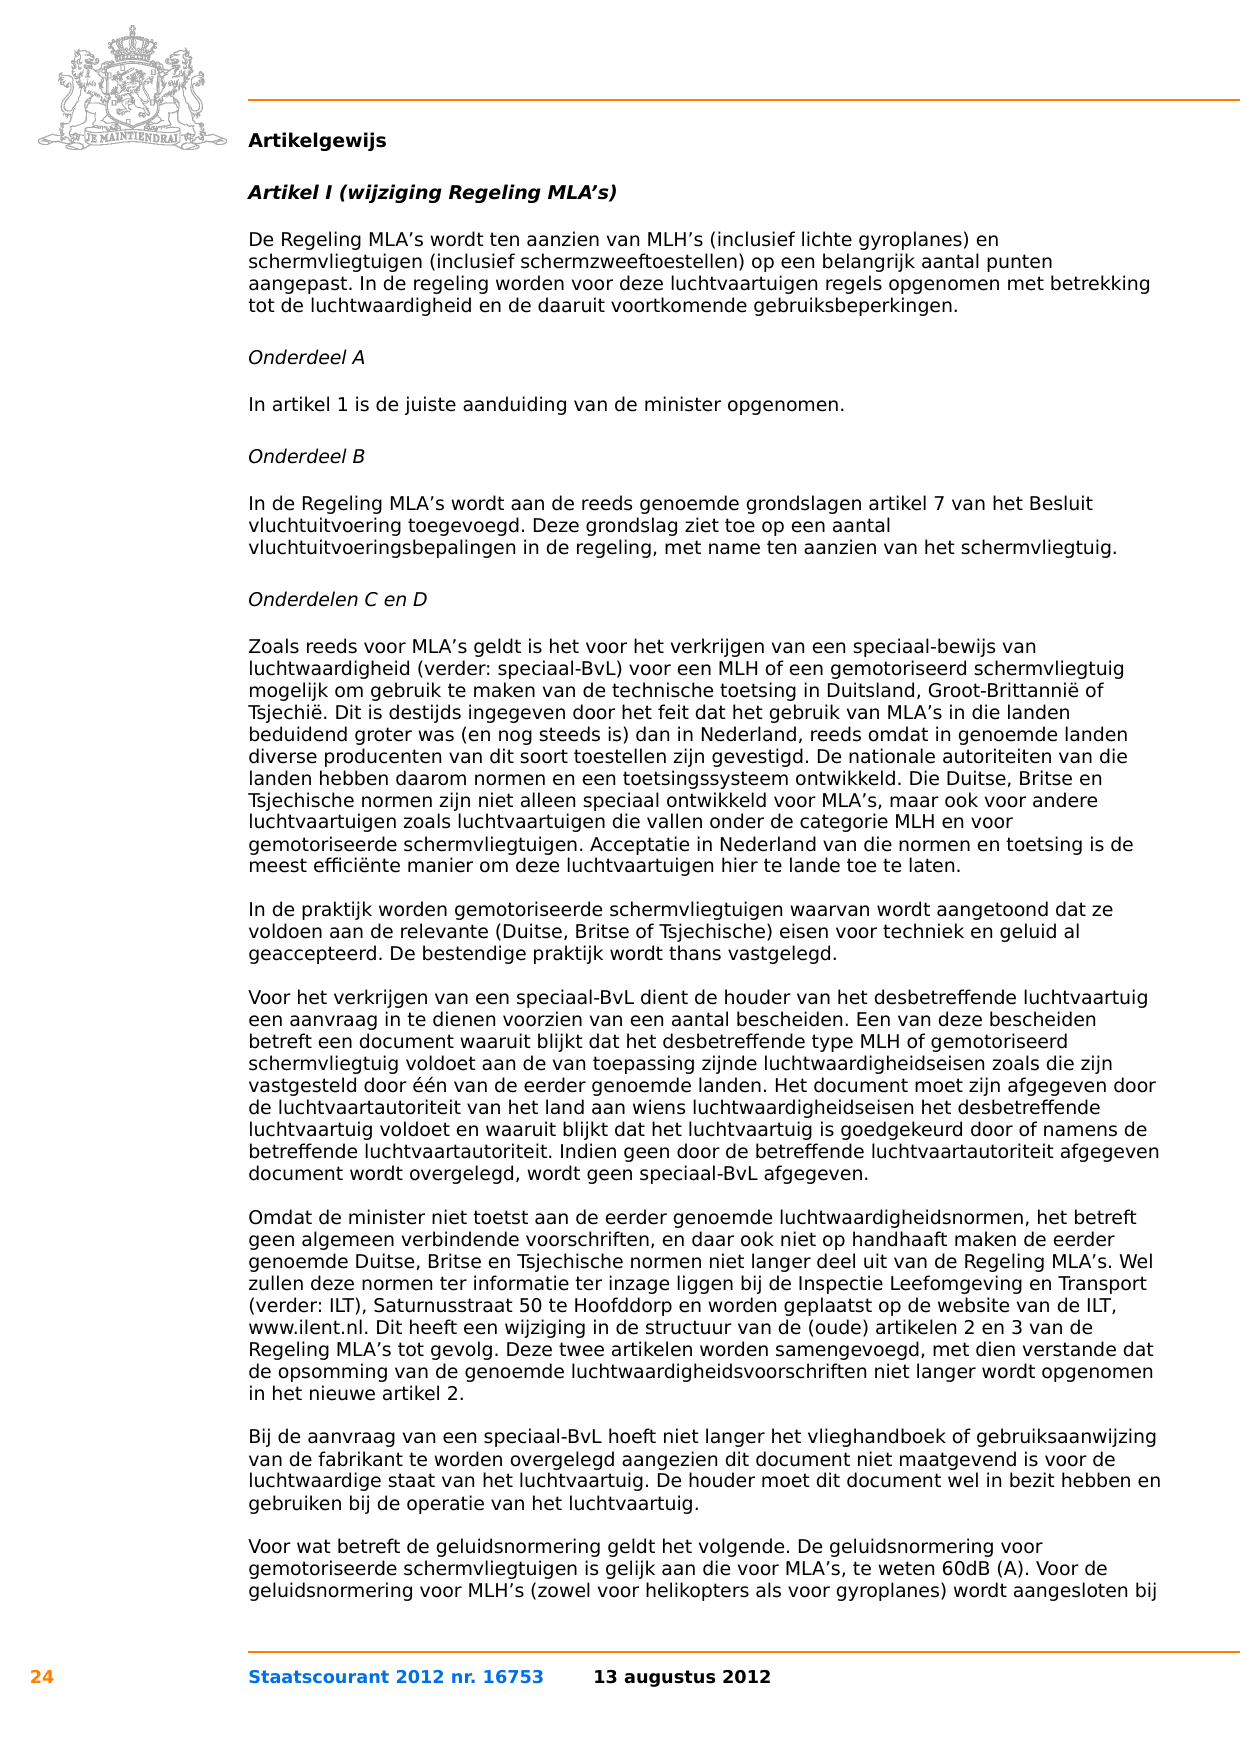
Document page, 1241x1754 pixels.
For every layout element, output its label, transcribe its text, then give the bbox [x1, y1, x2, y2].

text Zoals reeds voor MLA’s geldt is het voor het verkrijgen van een speciaal-bewijs van luchtwaardigheid (verder: speciaal-BvL) voor een MLH of een gemotoriseerd schermvliegtuig mogelijk om gebruik te maken van de technische toetsing in Duitsland, Groot-Brittannië of Tsjechië. Dit is destijds ingegeven door het feit dat het gebruik van MLA’s in die landen beduidend groter was (en nog steeds is) dan in Nederland, reeds omdat in genoemde landen diverse producenten van dit soort toestellen zijn gevestigd. De nationale autoriteiten van die landen hebben daarom normen en een toetsingssysteem ontwikkeld. Die Duitse, Britse en Tsjechische normen zijn niet alleen speciaal ontwikkeld voor MLA’s, maar ook voor andere luchtvaartuigen zoals luchtvaartuigen die vallen onder de categorie MLH en voor gemotoriseerde schermvliegtuigen. Acceptatie in Nederland van die normen en toetsing is de meest efficiënte manier om deze luchtvaartuigen hier te lande toe te laten. [248, 636, 1163, 877]
text Voor wat betreft de geluidsnormering geldt het volgende. De geluidsnormering voor gemotoriseerde schermvliegtuigen is gelijk aan die voor MLA’s, te weten 60dB (A). Voor de geluidsnormering voor MLH’s (zowel voor helikopters als voor gyroplanes) wordt aangesloten bij [248, 1536, 1163, 1602]
subtitle Artikelgewijs [248, 130, 1163, 152]
subtitle Artikel I (wijziging Regeling MLA’s) [248, 182, 1163, 204]
text Voor het verkrijgen van een speciaal-BvL dient de houder van het desbetreffende luchtvaartuig een aanvraag in te dienen voorzien van een aantal bescheiden. Een van deze bescheiden betreft een document waaruit blijkt dat het desbetreffende type MLH of gemotoriseerd schermvliegtuig voldoet aan de van toepassing zijnde luchtwaardigheidseisen zoals die zijn vastgesteld door één van de eerder genoemde landen. Het document moet zijn afgegeven door de luchtvaartautoriteit van het land aan wiens luchtwaardigheidseisen het desbetreffende luchtvaartuig voldoet en waaruit blijkt dat het luchtvaartuig is goedgekeurd door of namens de betreffende luchtvaartautoriteit. Indien geen door de betreffende luchtvaartautoriteit afgegeven document wordt overgelegd, wordt geen speciaal-BvL afgegeven. [248, 987, 1163, 1185]
text Omdat de minister niet toetst aan de eerder genoemde luchtwaardigheidsnormen, het betreft geen algemeen verbindende voorschriften, en daar ook niet op handhaaft maken de eerder genoemde Duitse, Britse en Tsjechische normen niet langer deel uit van de Regeling MLA’s. Wel zullen deze normen ter informatie ter inzage liggen bij de Inspectie Leefomgeving en Transport (verder: ILT), Saturnusstraat 50 te Hoofddorp en worden geplaatst op de website van de ILT, www.ilent.nl. Dit heeft een wijziging in de structuur van de (oude) artikelen 2 en 3 van de Regeling MLA’s tot gevolg. Deze twee artikelen worden samengevoegd, met dien verstande dat de opsomming van de genoemde luchtwaardigheidsvoorschriften niet langer wordt opgenomen in het nieuwe artikel 2. [248, 1207, 1163, 1404]
text De Regeling MLA’s wordt ten aanzien van MLH’s (inclusief lichte gyroplanes) en schermvliegtuigen (inclusief schermzweeftoestellen) op een belangrijk aantal punten aangepast. In de regeling worden voor deze luchtvaartuigen regels opgenomen met betrekking tot de luchtwaardigheid en de daaruit voortkomende gebruiksbeperkingen. [248, 229, 1163, 317]
text In de Regeling MLA’s wordt aan de reeds genoemde grondslagen artikel 7 van het Besluit vluchtuitvoering toegevoegd. Deze grondslag ziet toe op een aantal vluchtuitvoeringsbepalingen in de regeling, met name ten aanzien van het schermvliegtuig. [248, 493, 1163, 559]
text In artikel 1 is de juiste aanduiding van de minister opgenomen. [248, 394, 1163, 416]
text Bij de aanvraag van een speciaal-BvL hoeft niet langer het vlieghandboek of gebruiksaanwijzing van de fabrikant te worden overgelegd aangezien dit document niet maatgevend is voor de luchtwaardige staat van het luchtvaartuig. De houder moet dit document wel in bezit hebben en gebruiken bij de operatie van het luchtvaartuig. [248, 1426, 1163, 1514]
subtitle Onderdelen C en D [248, 589, 1163, 611]
picture [38, 25, 227, 150]
text In de praktijk worden gemotoriseerde schermvliegtuigen waarvan wordt aangetoond dat ze voldoen aan de relevante (Duitse, Britse of Tsjechische) eisen voor techniek en geluid al geaccepteerd. De bestendige praktijk wordt thans vastgelegd. [248, 899, 1163, 965]
subtitle Onderdeel A [248, 347, 1163, 369]
subtitle Onderdeel B [248, 446, 1163, 468]
